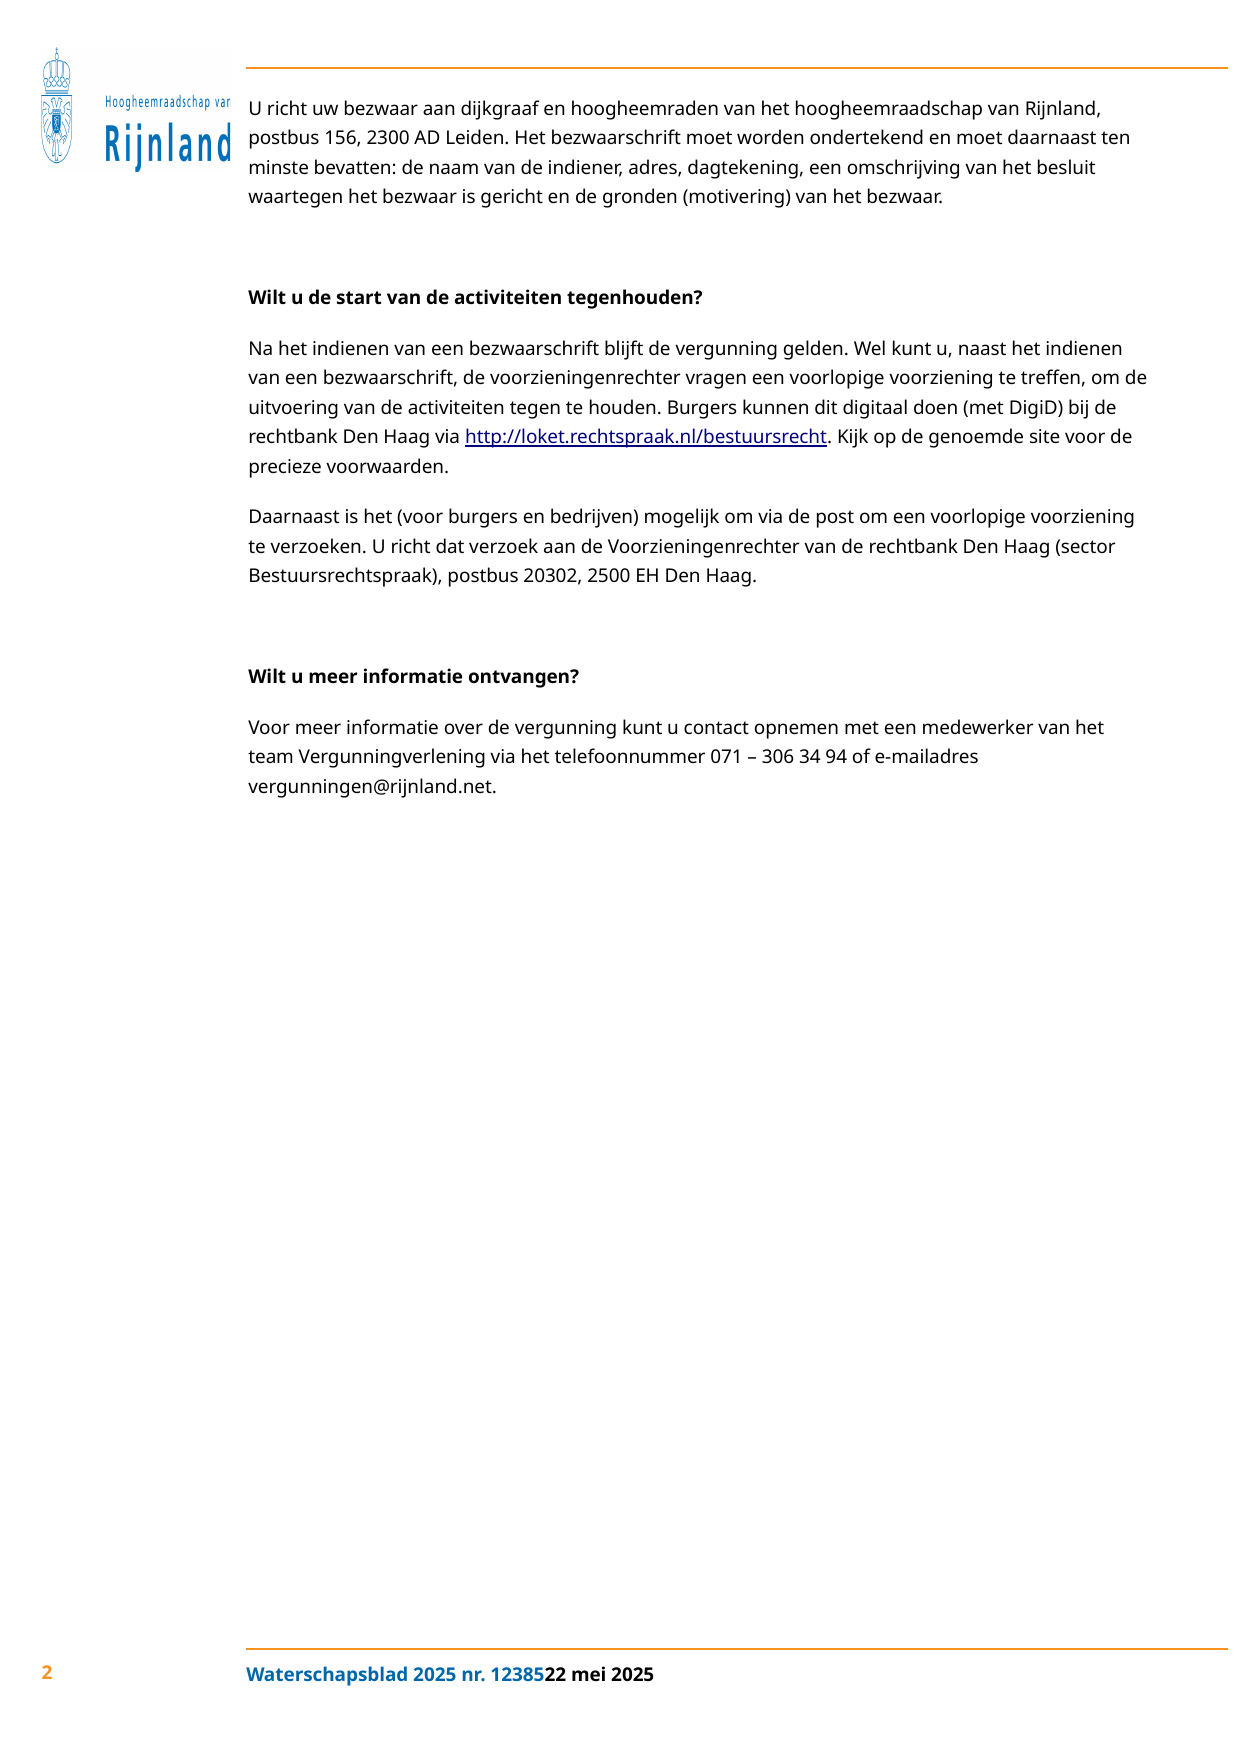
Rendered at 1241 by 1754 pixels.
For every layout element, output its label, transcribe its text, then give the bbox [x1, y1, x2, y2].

text Daarnaast is het (voor burgers en bedrijven) mogelijk om via de post om een voorlopige voorziening te verzoeken. U richt dat verzoek aan de Voorzieningenrechter van de rechtbank Den Haag (sector Bestuursrechtspraak), postbus 20302, 2500 EH Den Haag. [248, 503, 1152, 588]
text U richt uw bezwaar aan dijkgraaf en hoogheemraden van het hoogheemraadschap van Rijnland, postbus 156, 2300 AD Leiden. Het bezwaarschrift moet worden ondertekend en moet daarnaast ten minste bevatten: de naam van de indiener, adres, dagtekening, een omschrijving van het besluit waartegen het bezwaar is gericht en de gronden (motivering) van het bezwaar. [248, 95, 1152, 209]
picture [41, 47, 231, 172]
text Wilt u de start van de activiteiten tegenhouden? [248, 284, 1152, 310]
text Na het indienen van een bezwaarschrift blijft de vergunning gelden. Wel kunt u, naast het indienen van een bezwaarschrift, de voorzieningenrechter vragen een voorlopige voorziening te treffen, om de uitvoering van de activiteiten tegen te houden. Burgers kunnen dit digitaal doen (met DigiD) bij de rechtbank Den Haag via http://loket.rechtspraak.nl/bestuursrecht. Kijk op de genoemde site voor de precieze voorwaarden. [248, 335, 1152, 479]
text Wilt u meer informatie ontvangen? [248, 663, 1152, 689]
text Voor meer informatie over de vergunning kunt u contact opnemen met een medewerker van het team Vergunningverlening via het telefoonnummer 071 – 306 34 94 of e-mailadres vergunningen@rijnland.net. [248, 714, 1152, 799]
